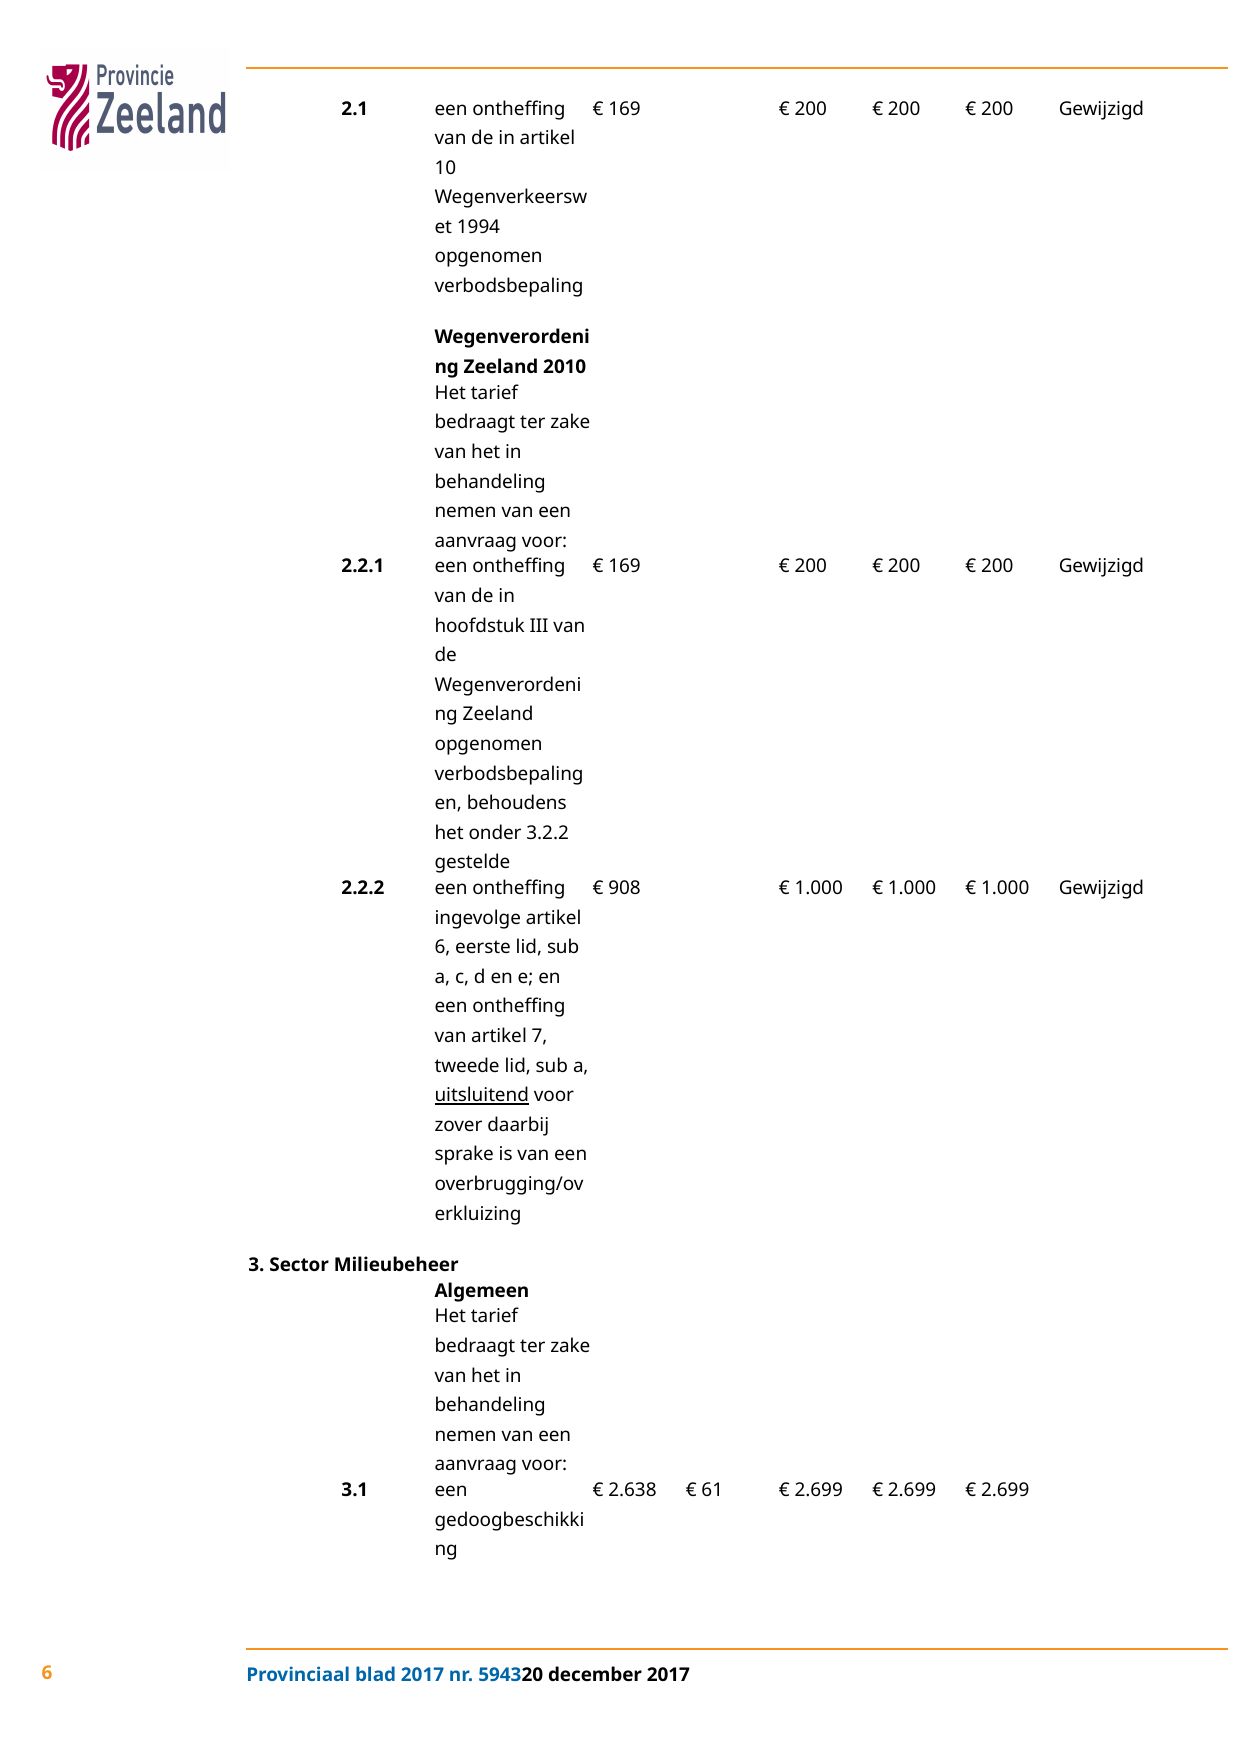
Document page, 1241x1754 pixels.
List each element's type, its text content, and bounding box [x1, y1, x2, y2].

table_cell € 908 [593, 874, 686, 1225]
table_cell [248, 298, 341, 324]
table_cell [872, 298, 965, 324]
table_cell [872, 1303, 965, 1476]
table_cell [593, 298, 686, 324]
table_cell [686, 95, 779, 298]
table_cell [779, 379, 872, 553]
table_cell [341, 1225, 434, 1251]
table_cell [341, 1277, 434, 1303]
table_cell [1059, 1476, 1152, 1561]
table_cell [248, 324, 341, 379]
table_cell € 169 [593, 553, 686, 874]
table_cell [434, 298, 592, 324]
table_cell [593, 379, 686, 553]
table_cell [686, 874, 779, 1225]
table_cell [248, 1561, 341, 1587]
table_cell 2.2.1 [341, 553, 434, 874]
table_cell [593, 1225, 686, 1251]
table_cell 3. Sector Milieubeheer [248, 1251, 592, 1277]
table_cell [248, 874, 341, 1225]
table_cell [248, 1225, 341, 1251]
table_cell [686, 1277, 779, 1303]
table_cell [341, 379, 434, 553]
table_cell [593, 1277, 686, 1303]
table_cell [341, 1561, 434, 1587]
table_cell [872, 1561, 965, 1587]
table_cell [1059, 1251, 1152, 1277]
table_cell [1059, 1561, 1152, 1587]
table_cell [872, 1225, 965, 1251]
table_cell [248, 1303, 341, 1476]
table_cell € 2.699 [965, 1476, 1058, 1561]
table_cell Het tarief bedraagt ter zake van het in behandeling nemen van een aanvraag voor: [434, 379, 592, 553]
table_cell [1059, 1225, 1152, 1251]
table_cell [686, 379, 779, 553]
table_cell Algemeen [434, 1277, 592, 1303]
table_cell 2.1 [341, 95, 434, 298]
table_cell [248, 553, 341, 874]
table_cell [686, 553, 779, 874]
table_cell [1059, 1277, 1152, 1303]
table_cell [686, 1251, 779, 1277]
table_cell [779, 1561, 872, 1587]
table_cell een ontheffing van de in hoofdstuk III van de Wegenverordening Zeeland opgenomen verbodsbepalingen, behoudens het onder 3.2.2 gestelde [434, 553, 592, 874]
table_cell [872, 1277, 965, 1303]
table_cell [341, 324, 434, 379]
table_cell [1059, 324, 1152, 379]
table_cell € 169 [593, 95, 686, 298]
table_cell € 200 [965, 95, 1058, 298]
table_cell 3.1 [341, 1476, 434, 1561]
table_cell Gewijzigd [1059, 874, 1152, 1225]
table_cell [248, 1476, 341, 1561]
table_cell [686, 324, 779, 379]
table_cell 2.2.2 [341, 874, 434, 1225]
table_cell [779, 324, 872, 379]
table_cell [965, 1251, 1058, 1277]
table_cell een gedoogbeschikking [434, 1476, 592, 1561]
table_cell [965, 324, 1058, 379]
table_cell [248, 95, 341, 298]
table_cell Wegenverordening Zeeland 2010 [434, 324, 592, 379]
table_cell [779, 298, 872, 324]
table_cell [872, 324, 965, 379]
picture [41, 47, 231, 172]
table_cell [686, 1225, 779, 1251]
table_cell € 2.638 [593, 1476, 686, 1561]
table_cell Gewijzigd [1059, 553, 1152, 874]
table_cell [434, 1225, 592, 1251]
table_cell [779, 1303, 872, 1476]
table_cell [686, 1561, 779, 1587]
table_cell € 1.000 [872, 874, 965, 1225]
table_cell [965, 1277, 1058, 1303]
table_cell € 2.699 [872, 1476, 965, 1561]
table_cell € 61 [686, 1476, 779, 1561]
table_cell [965, 379, 1058, 553]
table_cell [593, 1303, 686, 1476]
table_cell € 200 [872, 95, 965, 298]
table_cell Gewijzigd [1059, 95, 1152, 298]
table_cell [686, 298, 779, 324]
table_cell [686, 1303, 779, 1476]
table_cell [341, 1303, 434, 1476]
table_cell [872, 1251, 965, 1277]
table_cell € 200 [965, 553, 1058, 874]
table_cell een ontheffing van de in artikel 10 Wegenverkeerswet 1994 opgenomen verbodsbepaling [434, 95, 592, 298]
table_cell [965, 1561, 1058, 1587]
table_cell [248, 1277, 341, 1303]
table_cell [593, 1561, 686, 1587]
table_cell [593, 1251, 686, 1277]
table_cell € 200 [872, 553, 965, 874]
table_cell [1059, 1303, 1152, 1476]
table_cell € 200 [779, 553, 872, 874]
table_cell [779, 1225, 872, 1251]
table_cell [965, 1303, 1058, 1476]
table_cell [965, 298, 1058, 324]
table_cell [872, 379, 965, 553]
table_cell een ontheffing ingevolge artikel 6, eerste lid, sub a, c, d en e; en een ontheffing van artikel 7, tweede lid, sub a, uitsluitend voor zover daarbij sprake is van een overbrugging/overkluizing [434, 874, 592, 1225]
table_cell [434, 1561, 592, 1587]
table_cell € 200 [779, 95, 872, 298]
table_cell [593, 324, 686, 379]
table_cell € 1.000 [965, 874, 1058, 1225]
table_cell € 1.000 [779, 874, 872, 1225]
table_cell [1059, 298, 1152, 324]
table_cell [248, 379, 341, 553]
table_cell [1059, 379, 1152, 553]
table_cell € 2.699 [779, 1476, 872, 1561]
table_cell [341, 298, 434, 324]
table_cell [965, 1225, 1058, 1251]
table_cell [779, 1251, 872, 1277]
table_cell Het tarief bedraagt ter zake van het in behandeling nemen van een aanvraag voor: [434, 1303, 592, 1476]
table_cell [779, 1277, 872, 1303]
